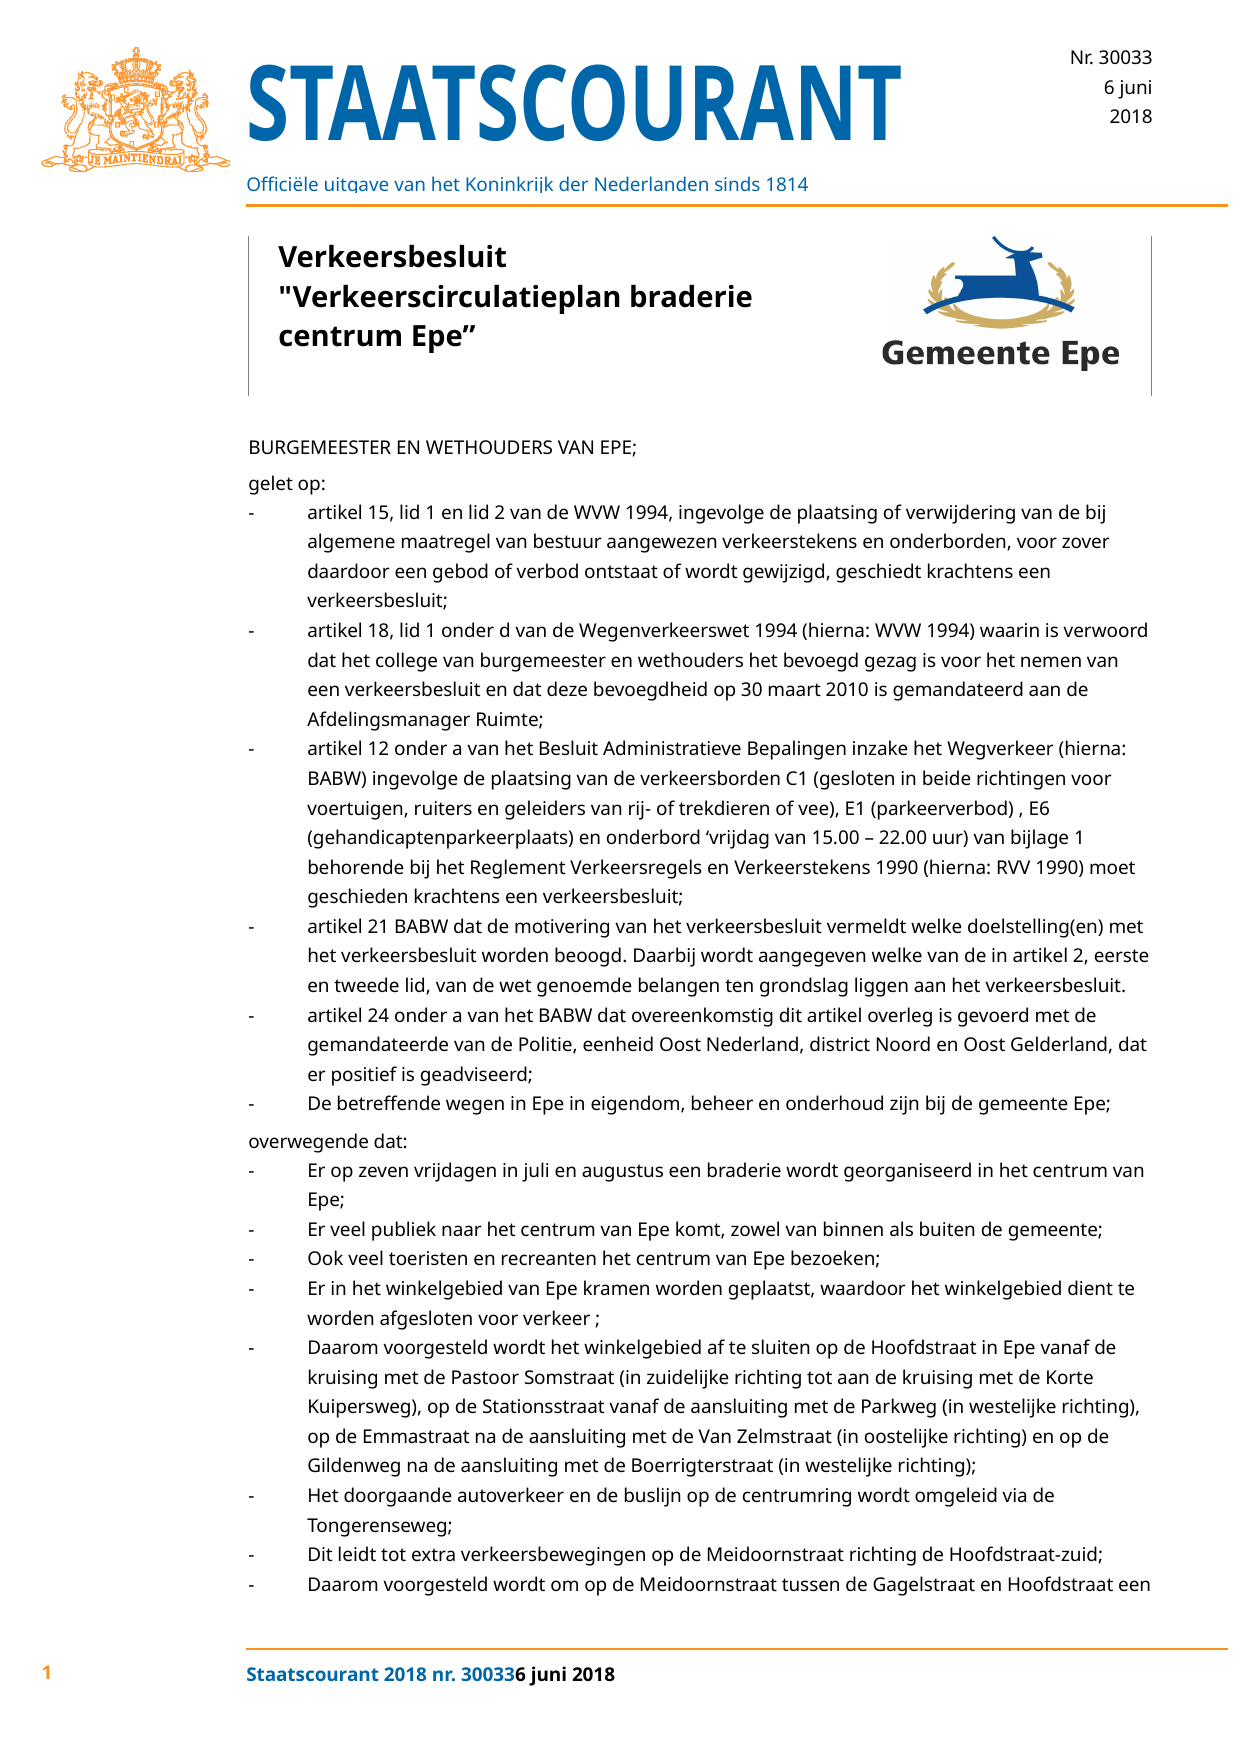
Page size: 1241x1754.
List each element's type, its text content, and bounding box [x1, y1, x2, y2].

list artikel 24 onder a van het BABW dat overeenkomstig dit artikel overleg is gevoerd met de gemandateerde van de Politie, eenheid Oost Nederland, district Noord en Oost Gelderland, dat er positief is geadviseerd; [248, 1002, 1152, 1087]
list artikel 21 BABW dat de motivering van het verkeersbesluit vermeldt welke doelstelling(en) met het verkeersbesluit worden beoogd. Daarbij wordt aangegeven welke van de in artikel 2, eerste en tweede lid, van de wet genoemde belangen ten grondslag liggen aan het verkeersbesluit. [248, 913, 1152, 998]
list artikel 12 onder a van het Besluit Administratieve Bepalingen inzake het Wegverkeer (hierna: BABW) ingevolge de plaatsing van de verkeersborden C1 (gesloten in beide richtingen voor voertuigen, ruiters en geleiders van rij- of trekdieren of vee), E1 (parkeerverbod) , E6 (gehandicaptenparkeerplaats) en onderbord ‘vrijdag van 15.00 – 22.00 uur) van bijlage 1 behorende bij het Reglement Verkeersregels en Verkeerstekens 1990 (hierna: RVV 1990) moet geschieden krachtens een verkeersbesluit; [248, 736, 1152, 909]
text overwegende dat: [248, 1128, 1152, 1154]
list Er veel publiek naar het centrum van Epe komt, zowel van binnen als buiten de gemeente; [248, 1216, 1152, 1242]
text gelet op: [248, 471, 1152, 496]
list Daarom voorgesteld wordt het winkelgebied af te sluiten op de Hoofdstraat in Epe vanaf de kruising met de Pastoor Somstraat (in zuidelijke richting tot aan de kruising met de Korte Kuipersweg), op de Stationsstraat vanaf de aansluiting met de Parkweg (in westelijke richting), op de Emmastraat na de aansluiting met de Van Zelmstraat (in oostelijke richting) en op de Gildenweg na de aansluiting met de Boerrigterstraat (in westelijke richting); [248, 1334, 1152, 1478]
text BURGEMEESTER EN WETHOUDERS VAN EPE; [248, 434, 1152, 459]
list Daarom voorgesteld wordt om op de Meidoornstraat tussen de Gagelstraat en Hoofdstraat een [248, 1571, 1152, 1597]
table_header [850, 236, 1151, 396]
list Het doorgaande autoverkeer en de buslijn op de centrumring wordt omgeleid via de Tongerenseweg; [248, 1482, 1152, 1537]
list De betreffende wegen in Epe in eigendom, beheer en onderhoud zijn bij de gemeente Epe; [248, 1091, 1152, 1116]
list Er op zeven vrijdagen in juli en augustus een braderie wordt georganiseerd in het centrum van Epe; [248, 1157, 1152, 1212]
list artikel 15, lid 1 en lid 2 van de WVW 1994, ingevolge de plaatsing of verwijdering van de bij algemene maatregel van bestuur aangewezen verkeerstekens en onderborden, voor zover daardoor een gebod of verbod ontstaat of wordt gewijzigd, geschiedt krachtens een verkeersbesluit; [248, 499, 1152, 613]
list Dit leidt tot extra verkeersbewegingen op de Meidoornstraat richting de Hoofdstraat-zuid; [248, 1541, 1152, 1567]
list Er in het winkelgebied van Epe kramen worden geplaatst, waardoor het winkelgebied dient te worden afgesloten voor verkeer ; [248, 1275, 1152, 1330]
list Ook veel toeristen en recreanten het centrum van Epe bezoeken; [248, 1246, 1152, 1271]
picture [882, 236, 1119, 371]
picture [41, 47, 231, 172]
table_header Verkeersbesluit "Verkeerscirculatieplan braderie centrum Epe” [249, 236, 850, 396]
list artikel 18, lid 1 onder d van de Wegenverkeerswet 1994 (hierna: WVW 1994) waarin is verwoord dat het college van burgemeester en wethouders het bevoegd gezag is voor het nemen van een verkeersbesluit en dat deze bevoegdheid op 30 maart 2010 is gemandateerd aan de Afdelingsmanager Ruimte; [248, 617, 1152, 732]
